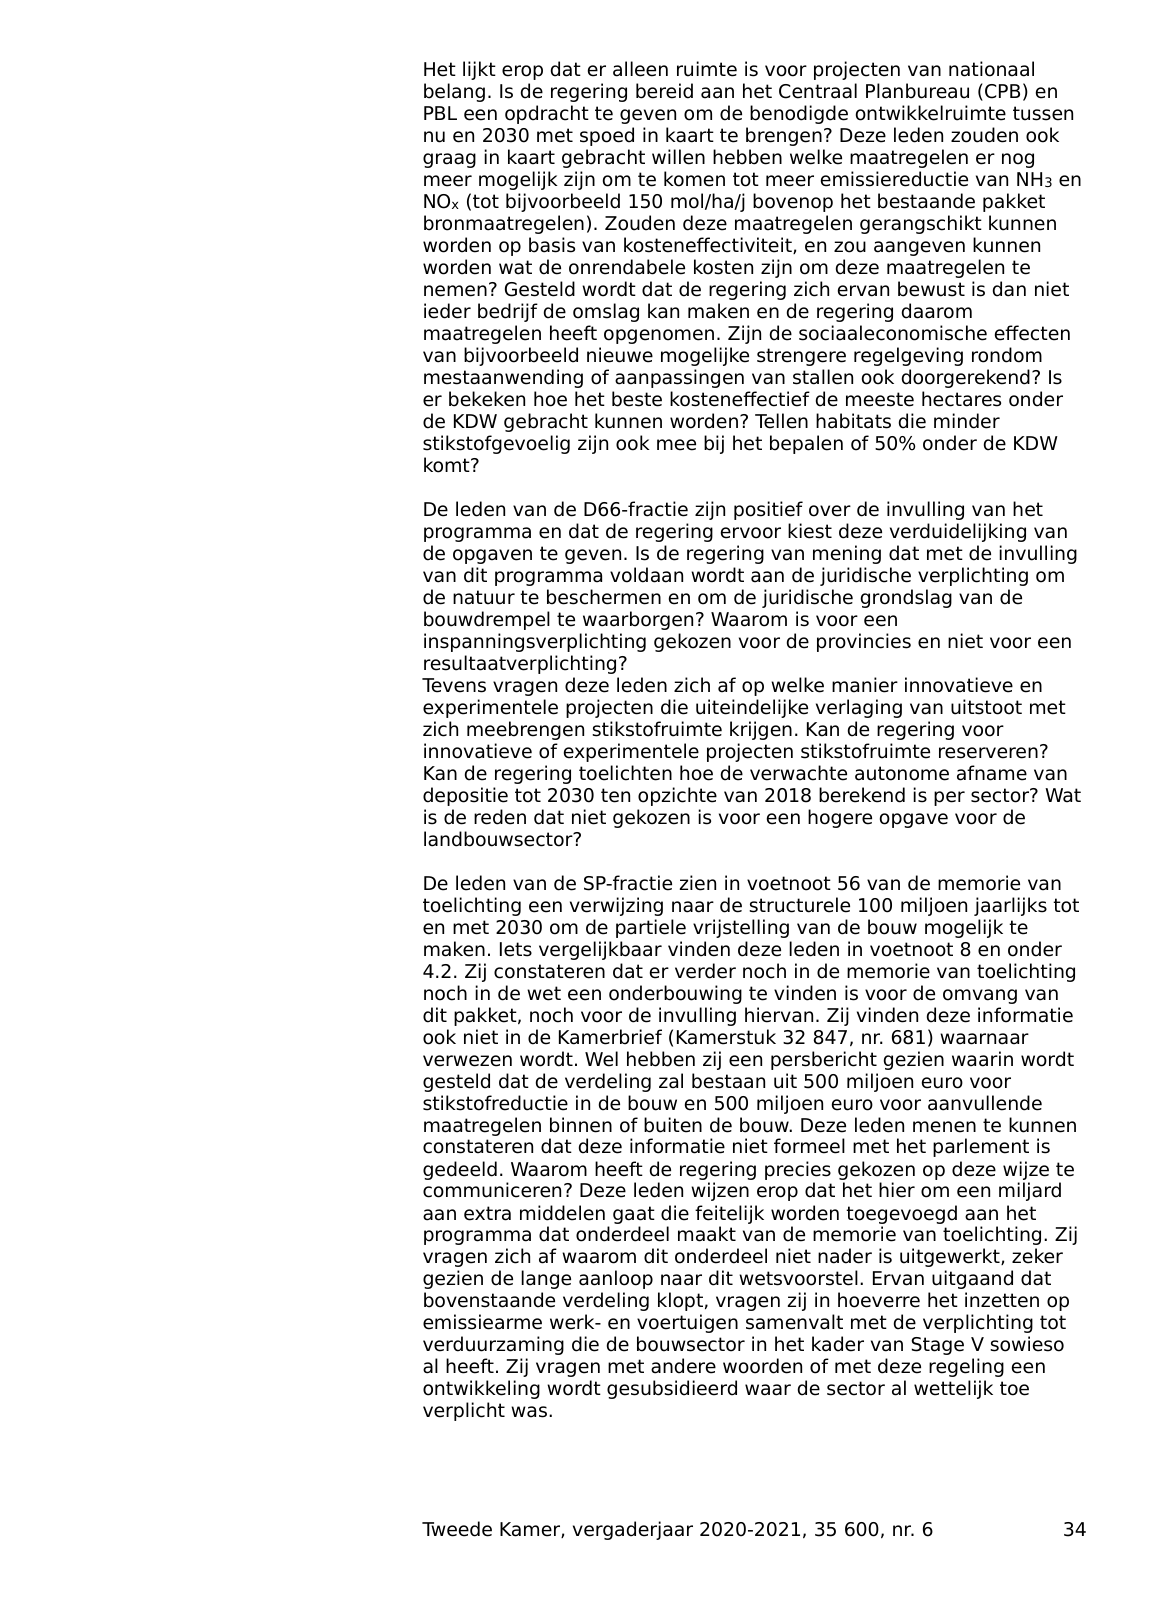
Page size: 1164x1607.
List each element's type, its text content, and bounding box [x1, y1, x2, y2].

text De leden van de D66-fractie zijn positief over de invulling van het programma en dat de regering ervoor kiest deze verduidelijking van de opgaven te geven. Is de regering van mening dat met de invulling van dit programma voldaan wordt aan de juridische verplichting om de natuur te beschermen en om de juridische grondslag van de bouwdrempel te waarborgen? Waarom is voor een inspanningsverplichting gekozen voor de provincies en niet voor een resultaatverplichting? [422, 499, 1087, 675]
text Het lijkt erop dat er alleen ruimte is voor projecten van nationaal belang. Is de regering bereid aan het Centraal Planbureau (CPB) en PBL een opdracht te geven om de benodigde ontwikkelruimte tussen nu en 2030 met spoed in kaart te brengen? Deze leden zouden ook graag in kaart gebracht willen hebben welke maatregelen er nog meer mogelijk zijn om te komen tot meer emissiereductie van NH3 en NOx (tot bijvoorbeeld 150 mol/ha/j bovenop het bestaande pakket bronmaatregelen). Zouden deze maatregelen gerangschikt kunnen worden op basis van kosteneffectiviteit, en zou aangeven kunnen worden wat de onrendabele kosten zijn om deze maatregelen te nemen? Gesteld wordt dat de regering zich ervan bewust is dan niet ieder bedrijf de omslag kan maken en de regering daarom maatregelen heeft opgenomen. Zijn de sociaaleconomische effecten van bijvoorbeeld nieuwe mogelijke strengere regelgeving rondom mestaanwending of aanpassingen van stallen ook doorgerekend? Is er bekeken hoe het beste kosteneffectief de meeste hectares onder de KDW gebracht kunnen worden? Tellen habitats die minder stikstofgevoelig zijn ook mee bij het bepalen of 50% onder de KDW komt? [422, 59, 1087, 477]
text De leden van de SP-fractie zien in voetnoot 56 van de memorie van toelichting een verwijzing naar de structurele 100 miljoen jaarlijks tot en met 2030 om de partiele vrijstelling van de bouw mogelijk te maken. Iets vergelijkbaar vinden deze leden in voetnoot 8 en onder 4.2. Zij constateren dat er verder noch in de memorie van toelichting noch in de wet een onderbouwing te vinden is voor de omvang van dit pakket, noch voor de invulling hiervan. Zij vinden deze informatie ook niet in de Kamerbrief (Kamerstuk 32 847, nr. 681) waarnaar verwezen wordt. Wel hebben zij een persbericht gezien waarin wordt gesteld dat de verdeling zal bestaan uit 500 miljoen euro voor stikstofreductie in de bouw en 500 miljoen euro voor aanvullende maatregelen binnen of buiten de bouw. Deze leden menen te kunnen constateren dat deze informatie niet formeel met het parlement is gedeeld. Waarom heeft de regering precies gekozen op deze wijze te communiceren? Deze leden wijzen erop dat het hier om een miljard aan extra middelen gaat die feitelijk worden toegevoegd aan het programma dat onderdeel maakt van de memorie van toelichting. Zij vragen zich af waarom dit onderdeel niet nader is uitgewerkt, zeker gezien de lange aanloop naar dit wetsvoorstel. Ervan uitgaand dat bovenstaande verdeling klopt, vragen zij in hoeverre het inzetten op emissiearme werk- en voertuigen samenvalt met de verplichting tot verduurzaming die de bouwsector in het kader van Stage V sowieso al heeft. Zij vragen met andere woorden of met deze regeling een ontwikkeling wordt gesubsidieerd waar de sector al wettelijk toe verplicht was. [422, 873, 1087, 1422]
text Tevens vragen deze leden zich af op welke manier innovatieve en experimentele projecten die uiteindelijke verlaging van uitstoot met zich meebrengen stikstofruimte krijgen. Kan de regering voor innovatieve of experimentele projecten stikstofruimte reserveren? Kan de regering toelichten hoe de verwachte autonome afname van depositie tot 2030 ten opzichte van 2018 berekend is per sector? Wat is de reden dat niet gekozen is voor een hogere opgave voor de landbouwsector? [422, 675, 1087, 851]
